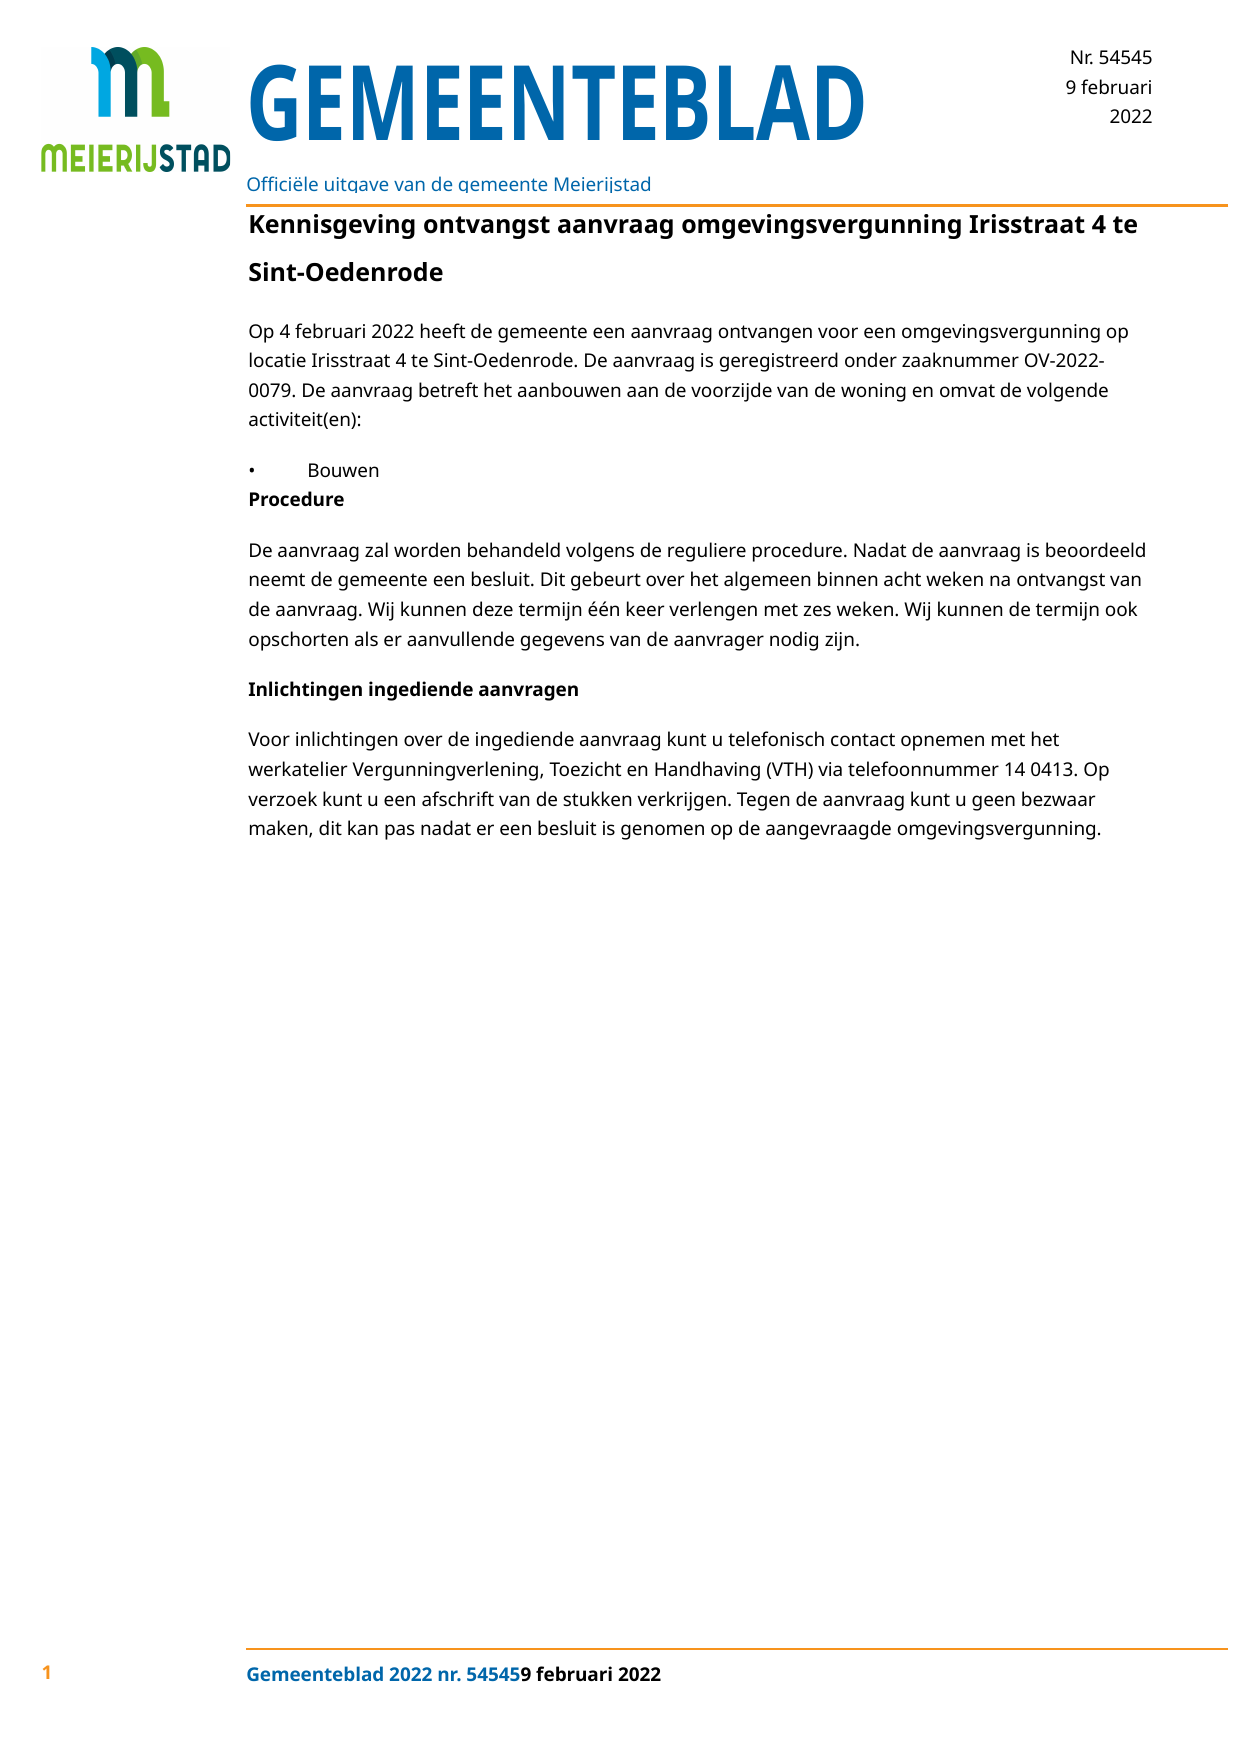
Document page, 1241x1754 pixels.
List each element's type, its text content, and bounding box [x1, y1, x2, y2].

text Inlichtingen ingediende aanvragen [248, 676, 1152, 702]
text Procedure [248, 487, 1152, 512]
text De aanvraag zal worden behandeld volgens de reguliere procedure. Nadat de aanvraag is beoordeeld neemt de gemeente een besluit. Dit gebeurt over het algemeen binnen acht weken na ontvangst van de aanvraag. Wij kunnen deze termijn één keer verlengen met zes weken. Wij kunnen de termijn ook opschorten als er aanvullende gegevens van de aanvrager nodig zijn. [248, 537, 1152, 652]
text Voor inlichtingen over de ingediende aanvraag kunt u telefonisch contact opnemen met het werkatelier Vergunningverlening, Toezicht en Handhaving (VTH) via telefoonnummer 14 0413. Op verzoek kunt u een afschrift van de stukken verkrijgen. Tegen de aanvraag kunt u geen bezwaar maken, dit kan pas nadat er een besluit is genomen op de aangevraagde omgevingsvergunning. [248, 727, 1152, 841]
list Bouwen [248, 457, 1152, 483]
picture [41, 47, 231, 172]
text Op 4 februari 2022 heeft de gemeente een aanvraag ontvangen voor een omgevingsvergunning op locatie Irisstraat 4 te Sint-Oedenrode. De aanvraag is geregistreerd onder zaaknummer OV-2022-0079. De aanvraag betreft het aanbouwen aan de voorzijde van de woning en omvat de volgende activiteit(en): [248, 318, 1152, 432]
text Kennisgeving ontvangst aanvraag omgevingsvergunning Irisstraat 4 te Sint-Oedenrode [248, 207, 1152, 288]
